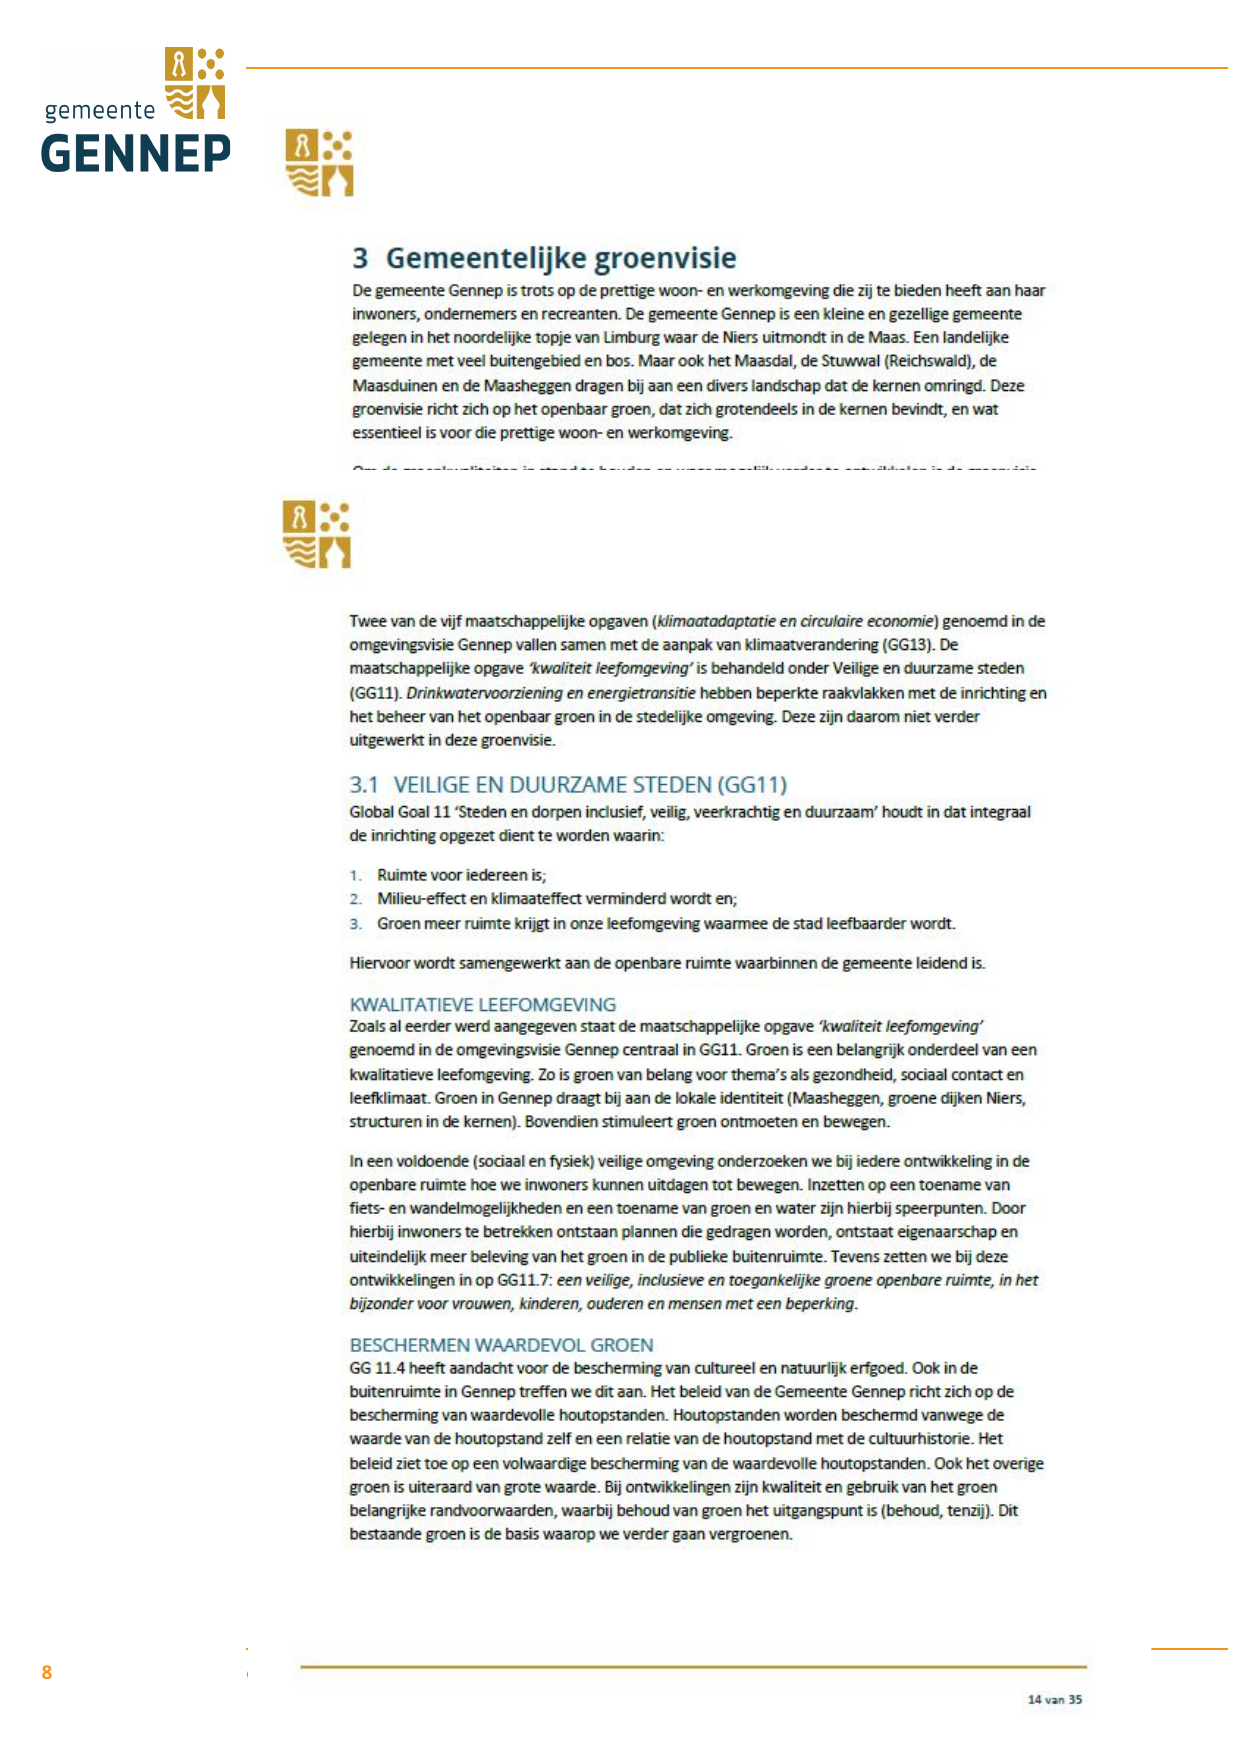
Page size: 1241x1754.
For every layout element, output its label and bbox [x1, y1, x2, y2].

picture [248, 94, 1152, 1754]
picture [41, 47, 231, 172]
